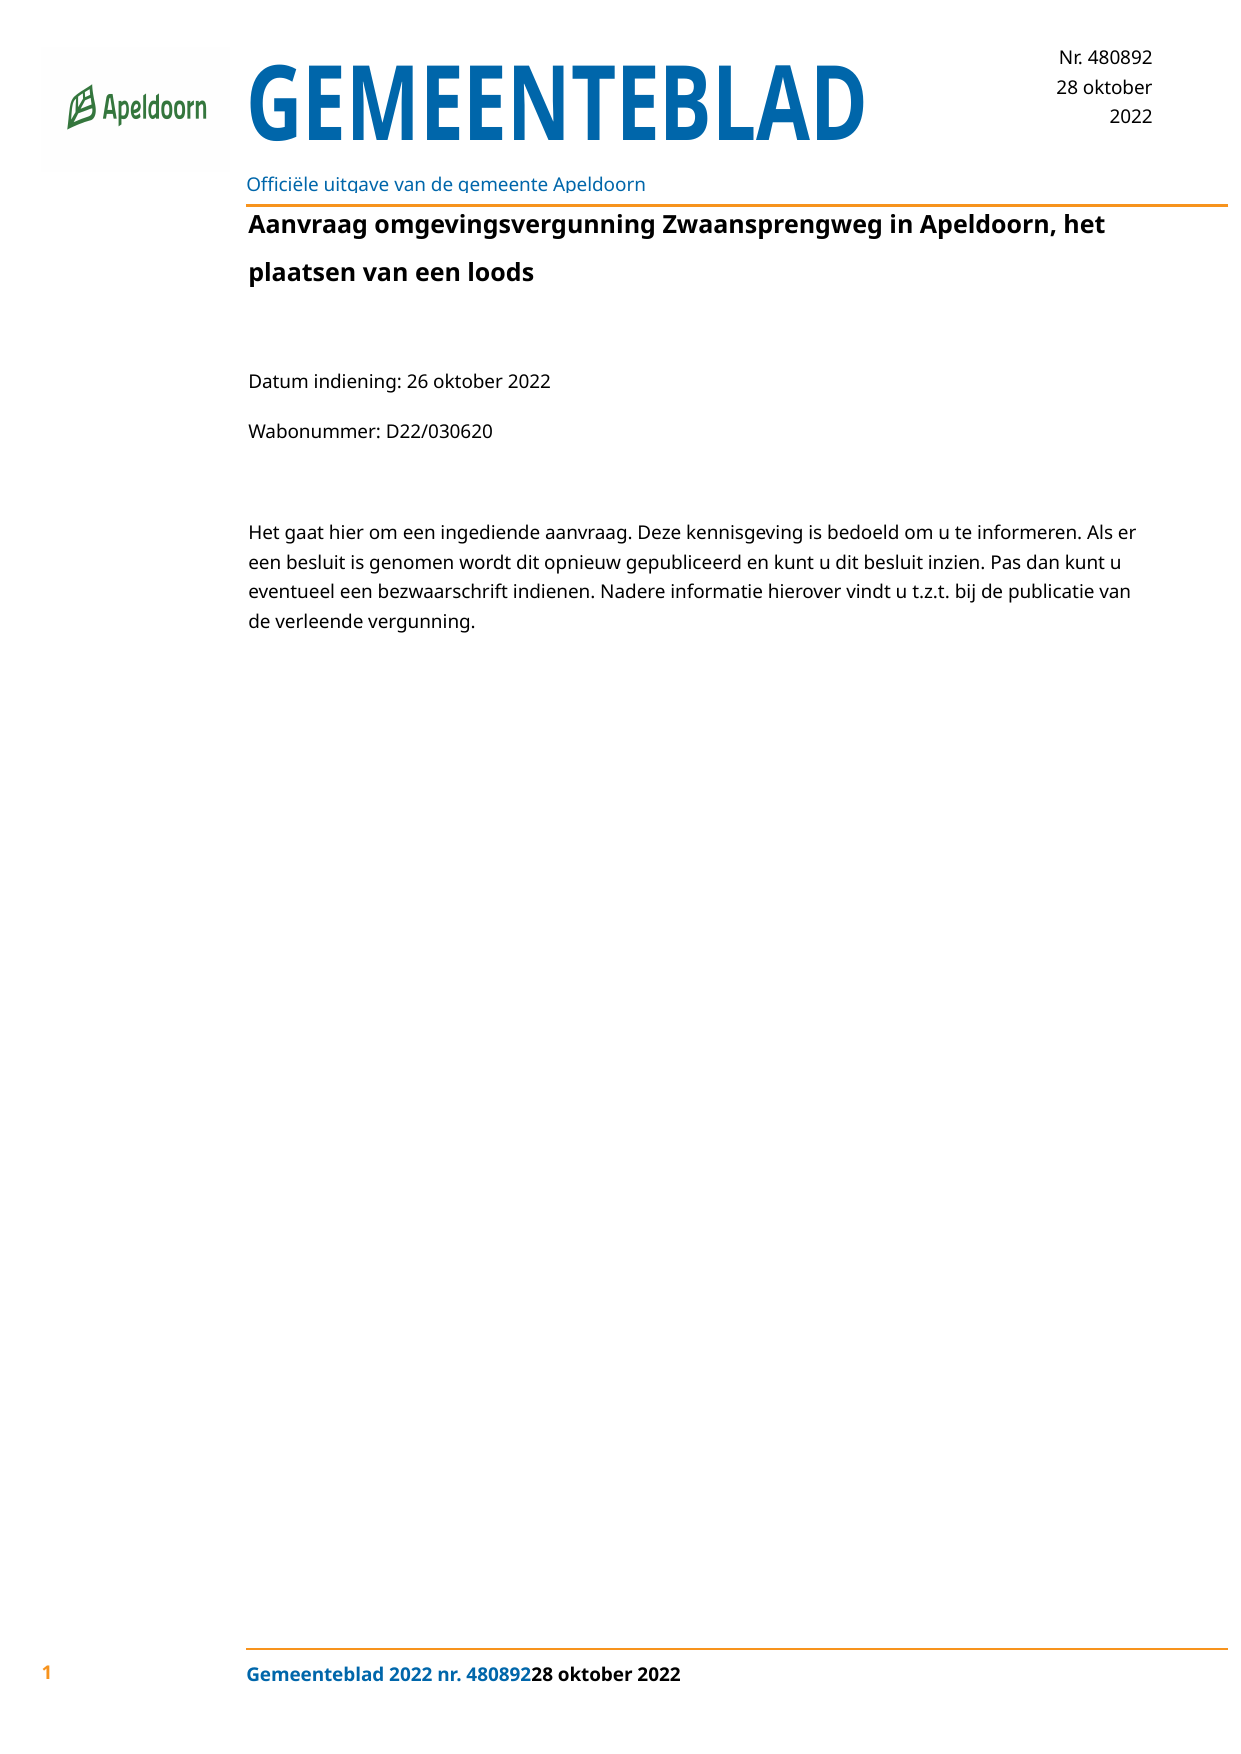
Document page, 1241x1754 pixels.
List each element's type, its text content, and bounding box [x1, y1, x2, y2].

text Het gaat hier om een ingediende aanvraag. Deze kennisgeving is bedoeld om u te informeren. Als er een besluit is genomen wordt dit opnieuw gepubliceerd en kunt u dit besluit inzien. Pas dan kunt u eventueel een bezwaarschrift indienen. Nadere informatie hierover vindt u t.z.t. bij de publicatie van de verleende vergunning. [248, 519, 1152, 634]
picture [41, 47, 231, 172]
text Wabonummer: D22/030620 [248, 419, 1152, 444]
text Aanvraag omgevingsvergunning Zwaansprengweg in Apeldoorn, het plaatsen van een loods [248, 207, 1152, 288]
text Datum indiening: 26 oktober 2022 [248, 368, 1152, 394]
